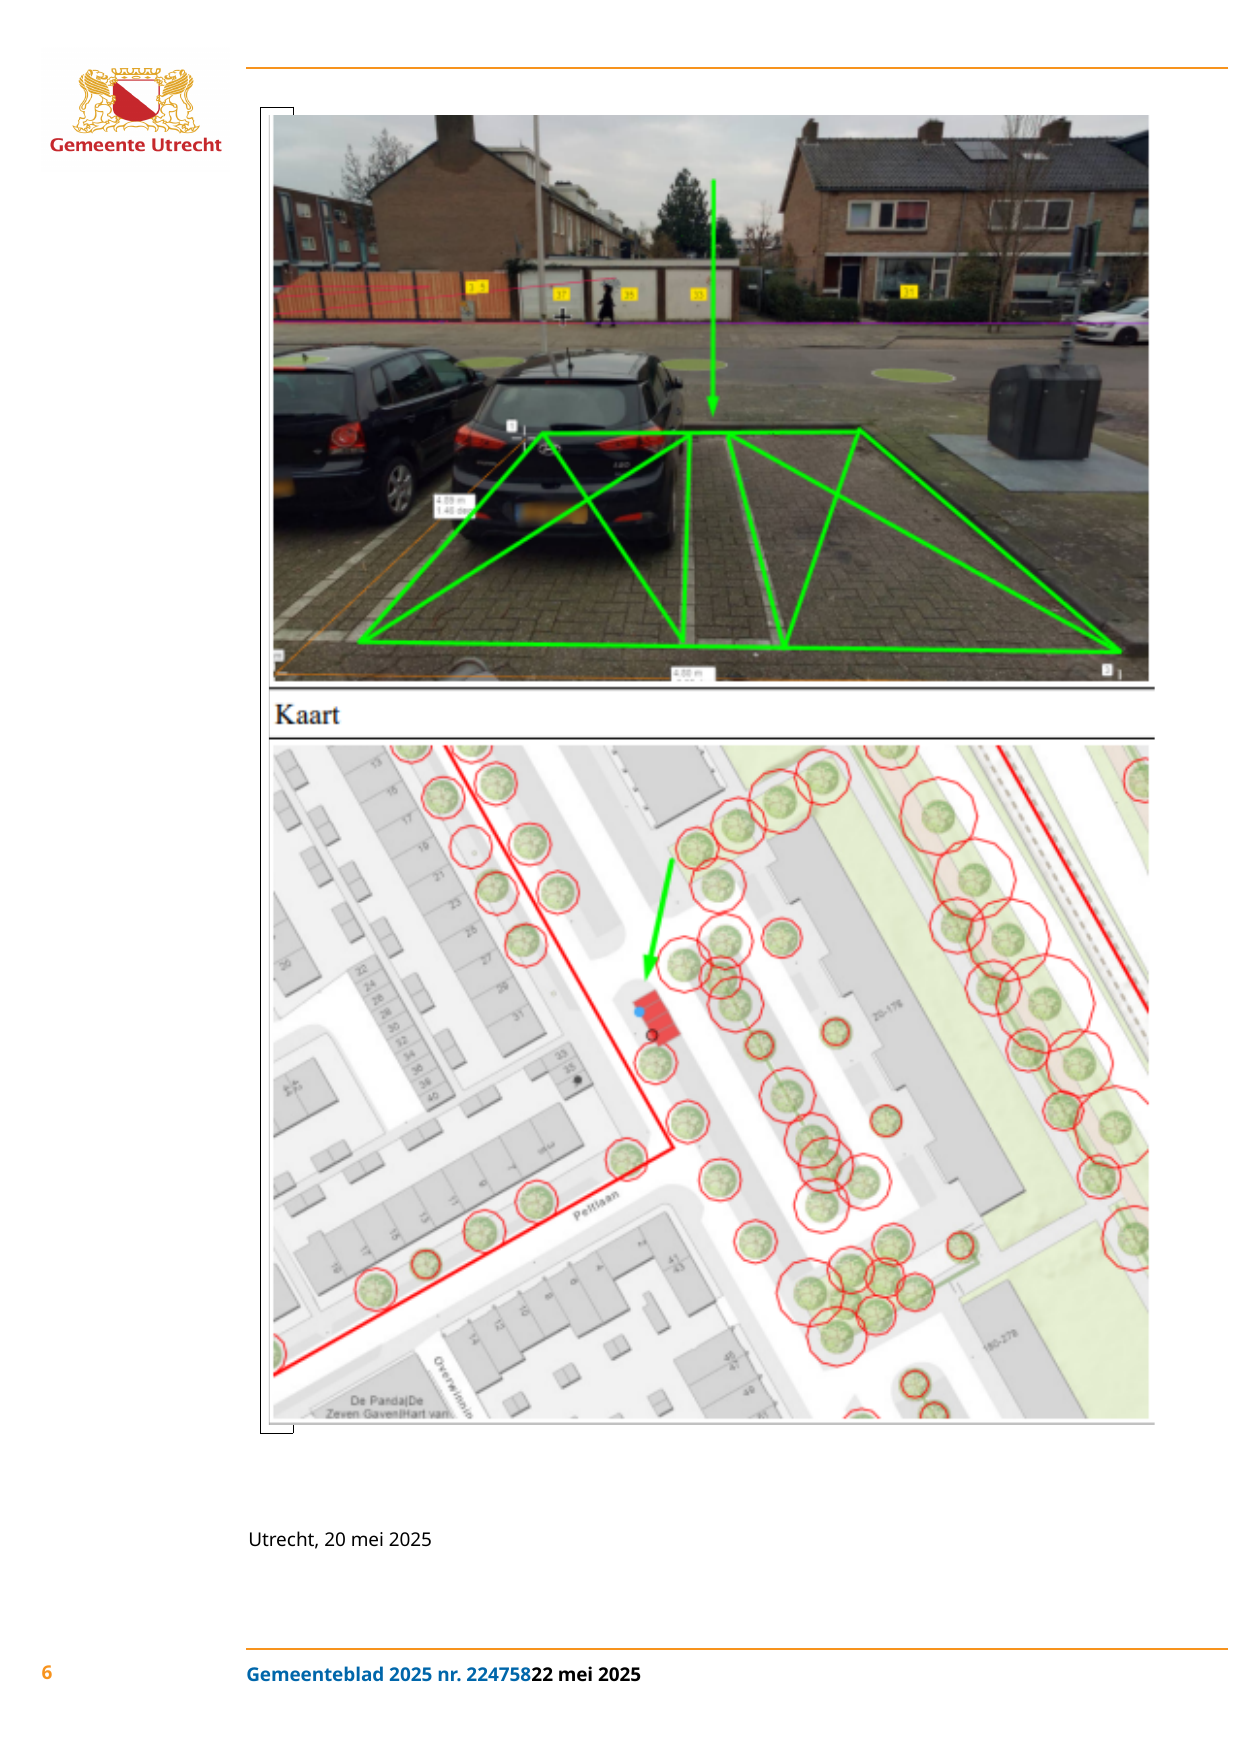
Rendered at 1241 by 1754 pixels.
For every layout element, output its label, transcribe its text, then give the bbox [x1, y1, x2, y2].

text Utrecht, 20 mei 2025 [248, 1526, 1152, 1552]
picture [268, 115, 1155, 1425]
picture [41, 47, 231, 172]
